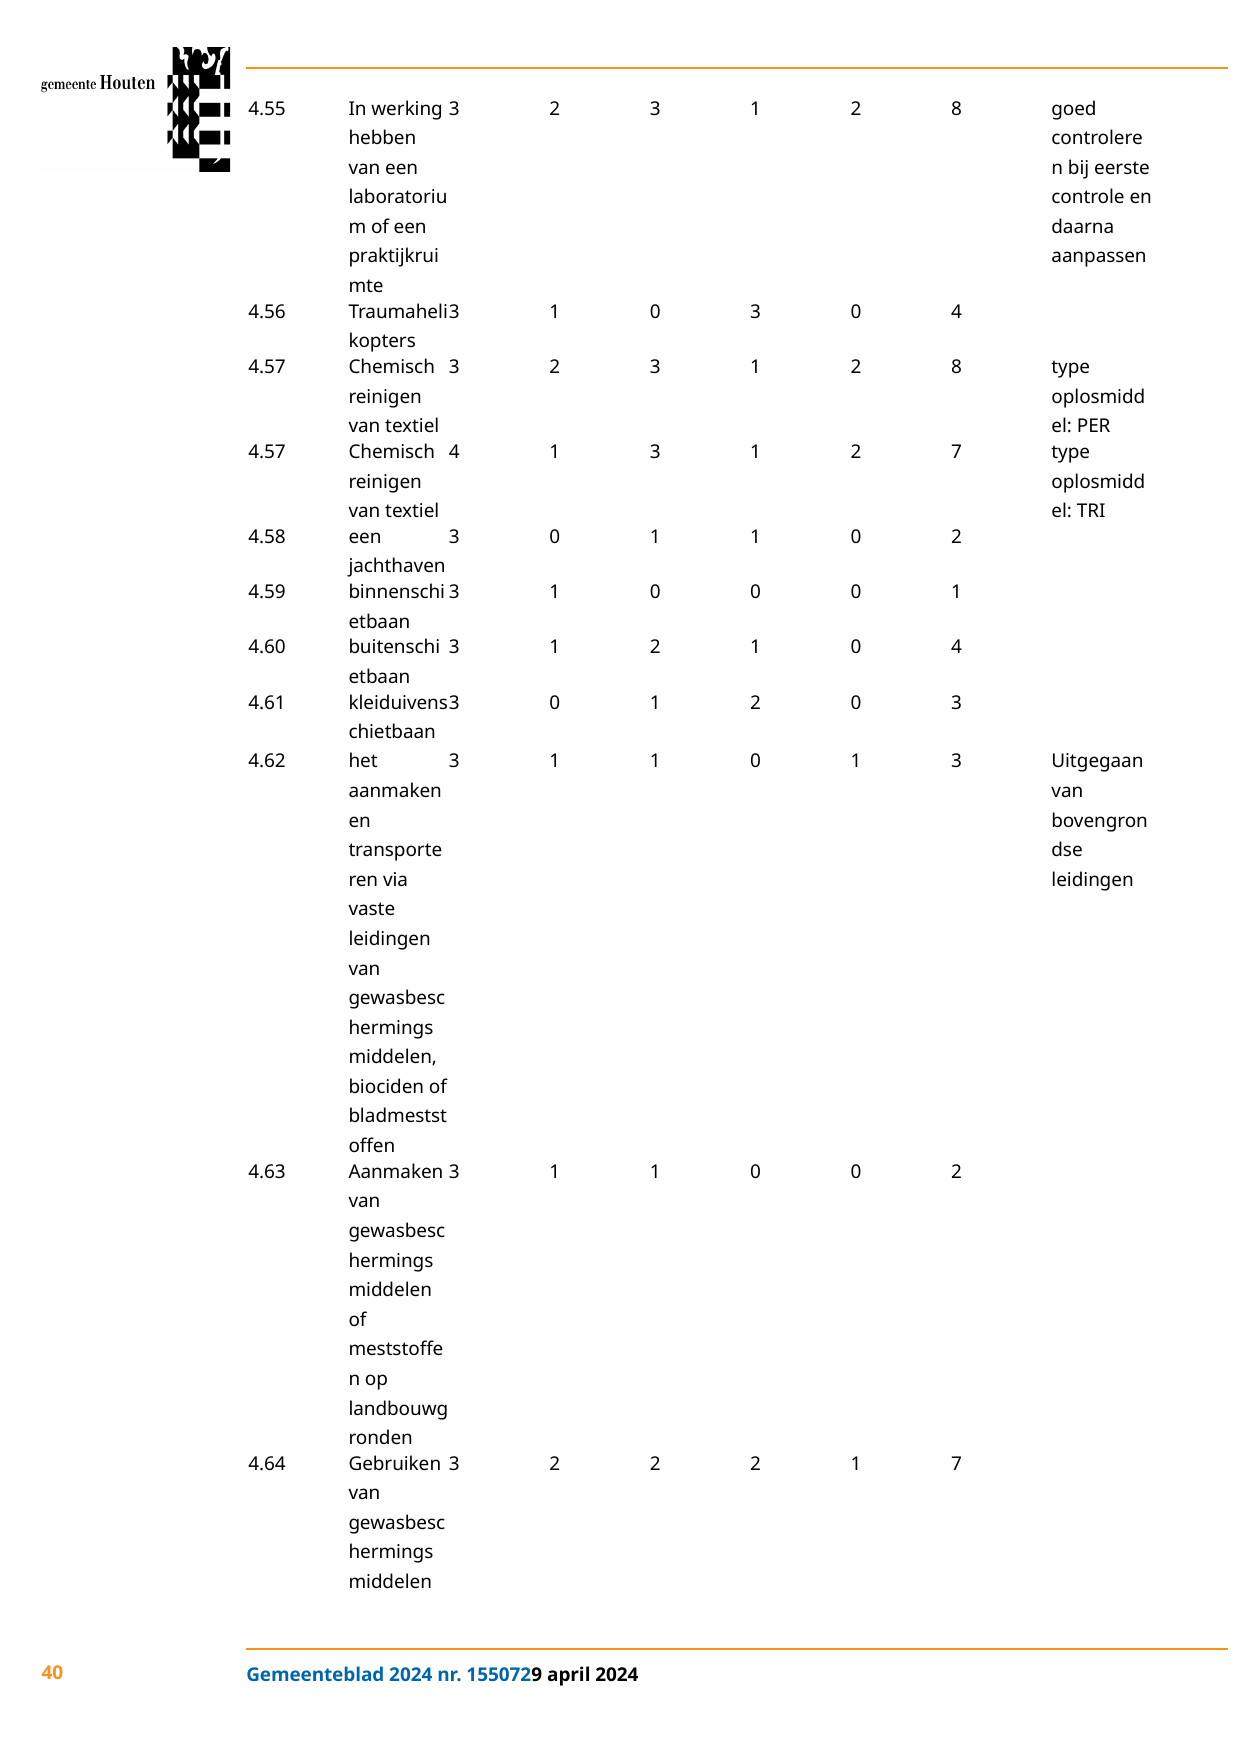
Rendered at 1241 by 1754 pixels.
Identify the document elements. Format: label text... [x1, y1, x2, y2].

table_cell 1 [750, 353, 850, 438]
table_cell [1051, 1450, 1152, 1594]
table_cell 1 [650, 689, 750, 744]
table_cell 0 [650, 579, 750, 634]
table_cell 2 [951, 1158, 1051, 1450]
table_cell 3 [449, 1450, 549, 1594]
table_cell 0 [850, 1158, 951, 1450]
table_cell 3 [449, 353, 549, 438]
table_cell 3 [650, 95, 750, 298]
table_cell 0 [850, 523, 951, 578]
table_cell [1051, 579, 1152, 634]
table_cell goed controleren bij eerste controle en daarna aanpassen [1051, 95, 1152, 298]
table_cell 4.63 [248, 1158, 348, 1450]
table_header 3 [449, 748, 549, 1158]
picture [41, 47, 231, 172]
table_cell 1 [750, 634, 850, 689]
table_cell 7 [951, 1450, 1051, 1594]
table_cell [1051, 523, 1152, 578]
table_cell Traumahelikopters [348, 298, 449, 353]
table_cell 4.56 [248, 298, 348, 353]
table_cell 1 [750, 523, 850, 578]
table_cell 7 [951, 438, 1051, 523]
table_cell 4 [951, 634, 1051, 689]
table_cell 1 [549, 438, 649, 523]
table_cell binnenschietbaan [348, 579, 449, 634]
table_cell 0 [850, 689, 951, 744]
table_cell Chemisch reinigen van textiel [348, 353, 449, 438]
table_cell 2 [549, 1450, 649, 1594]
table_cell 4 [449, 438, 549, 523]
table_header 1 [650, 748, 750, 1158]
table_cell een jachthaven [348, 523, 449, 578]
table_cell 1 [850, 1450, 951, 1594]
table_header 1 [549, 748, 649, 1158]
table_cell 2 [850, 353, 951, 438]
table_cell 4.57 [248, 353, 348, 438]
table_cell 0 [750, 1158, 850, 1450]
table_cell 0 [549, 523, 649, 578]
table_cell 3 [449, 634, 549, 689]
table_cell 2 [750, 689, 850, 744]
table_header het aanmaken en transporteren via vaste leidingen van gewasbeschermings middelen, biociden of bladmeststoffen [348, 748, 449, 1158]
table_cell kleiduivenschietbaan [348, 689, 449, 744]
table_cell 2 [549, 353, 649, 438]
table_cell 1 [650, 523, 750, 578]
table_cell 0 [850, 579, 951, 634]
table_cell 4.58 [248, 523, 348, 578]
table_cell 2 [750, 1450, 850, 1594]
table_cell 3 [951, 689, 1051, 744]
table_cell 4.55 [248, 95, 348, 298]
table_header Uitgegaan van bovengrondse leidingen [1051, 748, 1152, 1158]
table_cell 1 [549, 1158, 649, 1450]
table_cell 1 [951, 579, 1051, 634]
table_cell 0 [750, 579, 850, 634]
table_header 0 [750, 748, 850, 1158]
table_cell 2 [850, 438, 951, 523]
table_cell 3 [449, 523, 549, 578]
table_cell [1051, 689, 1152, 744]
table_cell 3 [650, 353, 750, 438]
table_cell 3 [650, 438, 750, 523]
table_cell 0 [650, 298, 750, 353]
table_header 3 [951, 748, 1051, 1158]
table_cell 3 [750, 298, 850, 353]
table_cell 1 [549, 634, 649, 689]
table_cell type oplosmiddel: PER [1051, 353, 1152, 438]
table_cell Gebruiken van gewasbeschermings middelen [348, 1450, 449, 1594]
table_header 4.62 [248, 748, 348, 1158]
table_cell Chemisch reinigen van textiel [348, 438, 449, 523]
table_cell 2 [951, 523, 1051, 578]
table_cell 4.57 [248, 438, 348, 523]
table_cell 2 [850, 95, 951, 298]
table_cell 4.59 [248, 579, 348, 634]
table_cell 3 [449, 1158, 549, 1450]
table_cell 1 [750, 438, 850, 523]
table_cell 4 [951, 298, 1051, 353]
table_cell 3 [449, 95, 549, 298]
table_cell [1051, 1158, 1152, 1450]
table_cell Aanmaken van gewasbeschermings middelen of meststoffen op landbouwgronden [348, 1158, 449, 1450]
table_cell 4.60 [248, 634, 348, 689]
table_cell 0 [549, 689, 649, 744]
table_cell 8 [951, 353, 1051, 438]
table_cell 8 [951, 95, 1051, 298]
table_cell 1 [549, 298, 649, 353]
table_cell 3 [449, 298, 549, 353]
table_cell [1051, 634, 1152, 689]
table_cell 0 [850, 634, 951, 689]
table_cell 4.61 [248, 689, 348, 744]
table_cell 4.64 [248, 1450, 348, 1594]
table_cell [1051, 298, 1152, 353]
table_cell 2 [650, 1450, 750, 1594]
table_header 1 [850, 748, 951, 1158]
table_cell 2 [650, 634, 750, 689]
table_cell 3 [449, 689, 549, 744]
table_cell buitenschietbaan [348, 634, 449, 689]
table_cell 3 [449, 579, 549, 634]
table_cell 1 [650, 1158, 750, 1450]
table_cell type oplosmiddel: TRI [1051, 438, 1152, 523]
table_cell 0 [850, 298, 951, 353]
table_cell 2 [549, 95, 649, 298]
table_cell 1 [750, 95, 850, 298]
table_cell In werking hebben van een laboratorium of een praktijkruimte [348, 95, 449, 298]
table_cell 1 [549, 579, 649, 634]
